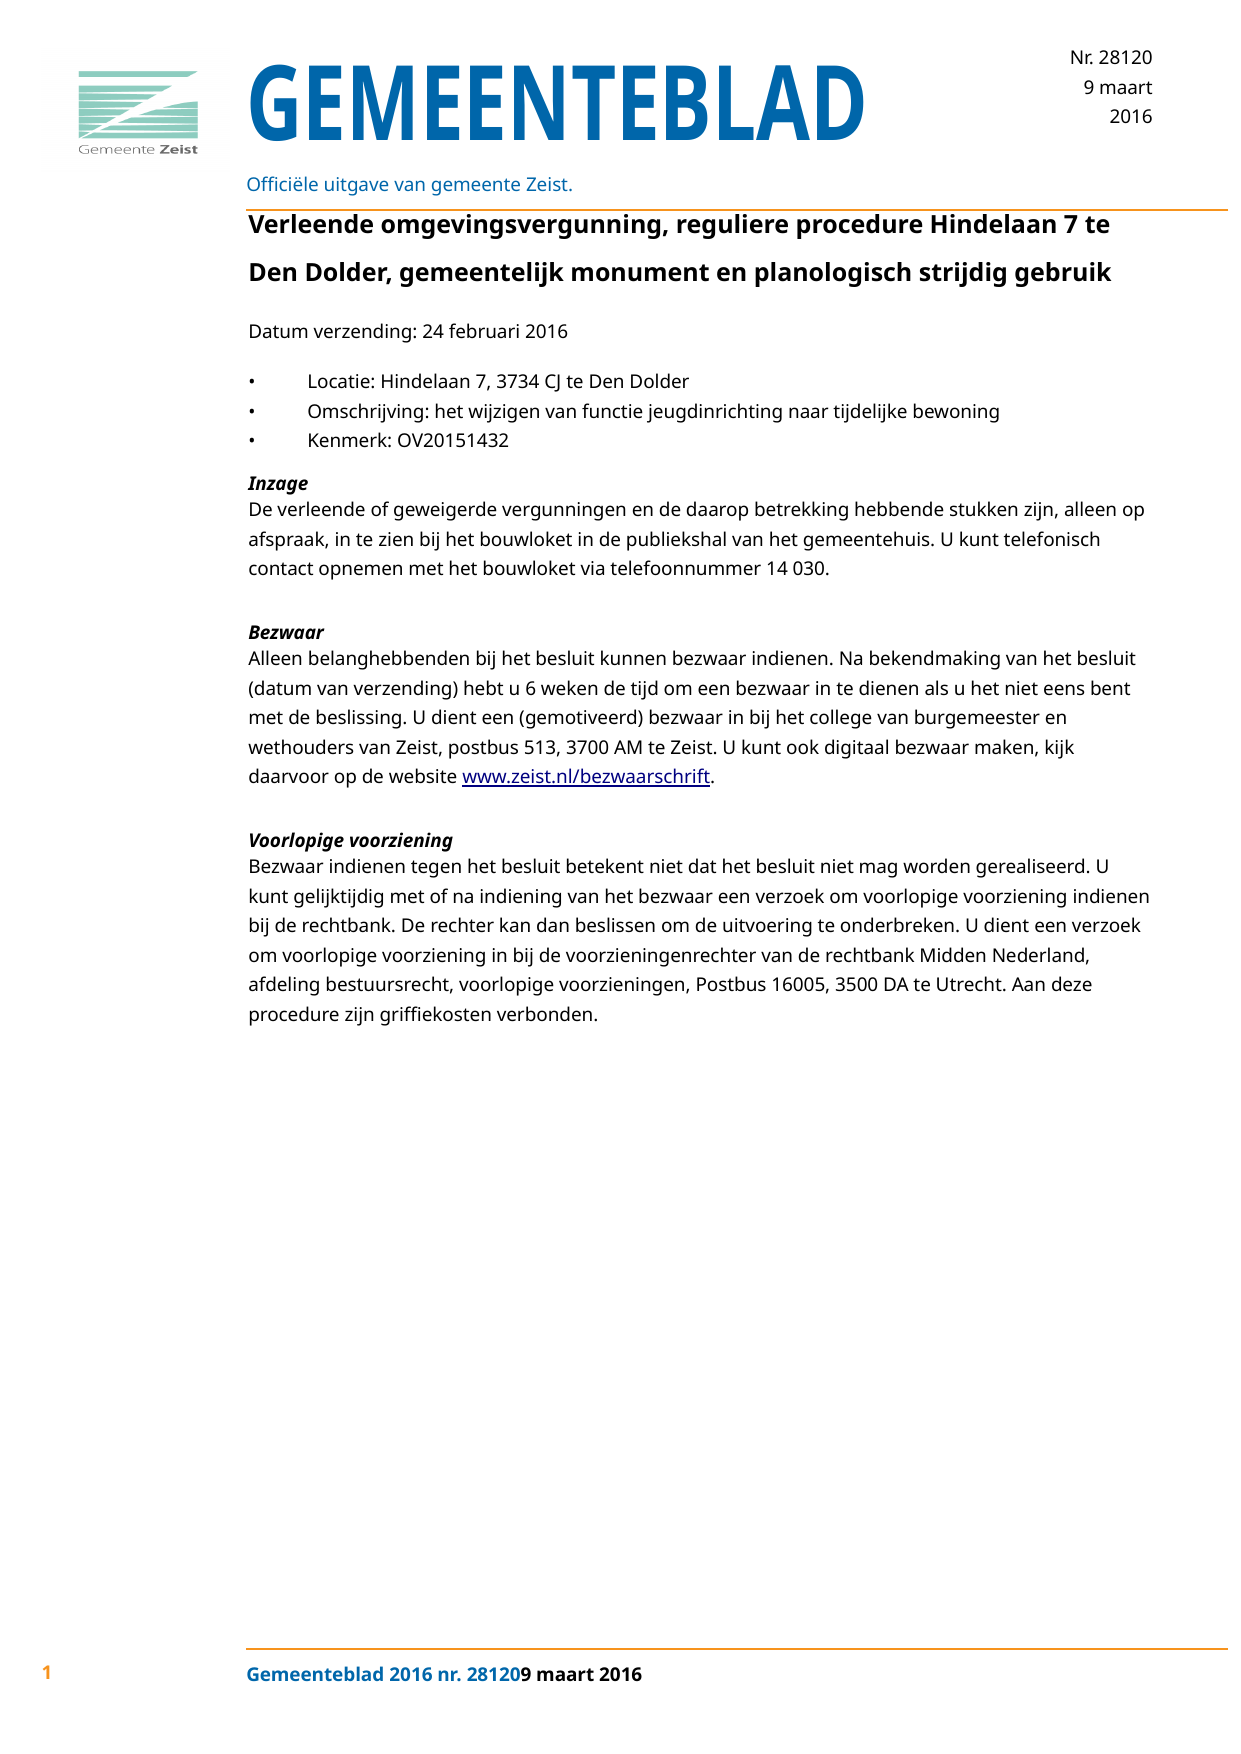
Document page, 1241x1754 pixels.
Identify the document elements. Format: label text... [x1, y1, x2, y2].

text Datum verzending: 24 februari 2016 [248, 318, 1152, 344]
picture [41, 47, 231, 172]
list Kenmerk: OV20151432 [248, 427, 1152, 453]
text Verleende omgevingsvergunning, reguliere procedure Hindelaan 7 te Den Dolder, gemeentelijk monument en planologisch strijdig gebruik [248, 211, 1152, 288]
text Bezwaar [248, 619, 1152, 645]
list Omschrijving: het wijzigen van functie jeugdinrichting naar tijdelijke bewoning [248, 398, 1152, 424]
text Voorlopige voorziening [248, 827, 1152, 853]
text De verleende of geweigerde vergunningen en de daarop betrekking hebbende stukken zijn, alleen op afspraak, in te zien bij het bouwloket in de publiekshal van het gemeentehuis. U kunt telefonisch contact opnemen met het bouwloket via telefoonnummer 14 030. [248, 496, 1152, 581]
text Bezwaar indienen tegen het besluit betekent niet dat het besluit niet mag worden gerealiseerd. U kunt gelijktijdig met of na indiening van het bezwaar een verzoek om voorlopige voorziening indienen bij de rechtbank. De rechter kan dan beslissen om de uitvoering te onderbreken. U dient een verzoek om voorlopige voorziening in bij de voorzieningenrechter van de rechtbank Midden Nederland, afdeling bestuursrecht, voorlopige voorzieningen, Postbus 16005, 3500 DA te Utrecht. Aan deze procedure zijn griffiekosten verbonden. [248, 853, 1152, 1027]
text Inzage [248, 471, 1152, 496]
list Locatie: Hindelaan 7, 3734 CJ te Den Dolder [248, 368, 1152, 394]
text Alleen belanghebbenden bij het besluit kunnen bezwaar indienen. Na bekendmaking van het besluit (datum van verzending) hebt u 6 weken de tijd om een bezwaar in te dienen als u het niet eens bent met de beslissing. U dient een (gemotiveerd) bezwaar in bij het college van burgemeester en wethouders van Zeist, postbus 513, 3700 AM te Zeist. U kunt ook digitaal bezwaar maken, kijk daarvoor op de website www.zeist.nl/bezwaarschrift. [248, 645, 1152, 789]
